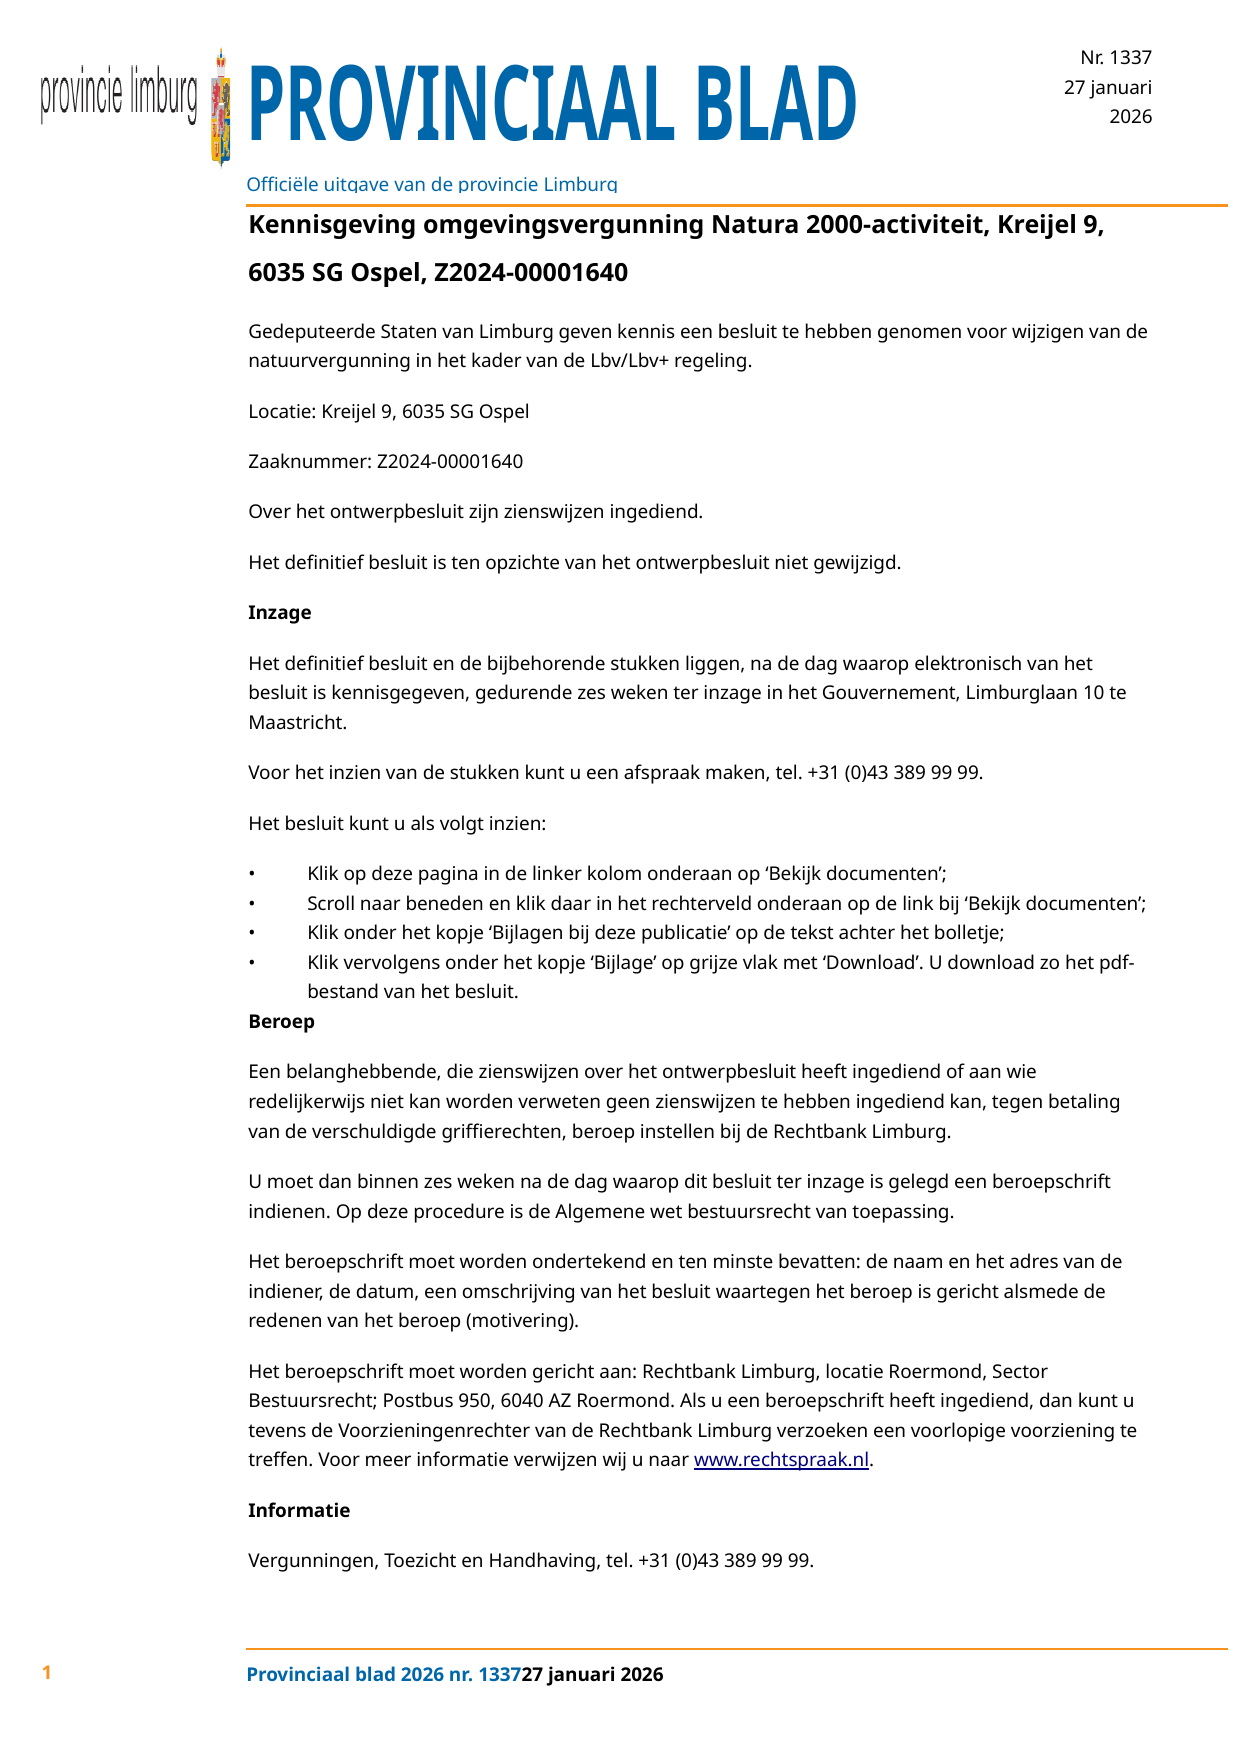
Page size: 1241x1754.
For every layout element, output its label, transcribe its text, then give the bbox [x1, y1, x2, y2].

text Beroep [248, 1008, 1152, 1034]
list Klik vervolgens onder het kopje ‘Bijlage’ op grijze vlak met ‘Download’. U download zo het pdf-bestand van het besluit. [248, 949, 1152, 1004]
text Locatie: Kreijel 9, 6035 SG Ospel [248, 398, 1152, 424]
text Het besluit kunt u als volgt inzien: [248, 810, 1152, 836]
text Inzage [248, 599, 1152, 625]
text Het beroepschrift moet worden gericht aan: Rechtbank Limburg, locatie Roermond, Sector Bestuursrecht; Postbus 950, 6040 AZ Roermond. Als u een beroepschrift heeft ingediend, dan kunt u tevens de Voorzieningenrechter van de Rechtbank Limburg verzoeken een voorlopige voorziening te treffen. Voor meer informatie verwijzen wij u naar www.rechtspraak.nl. [248, 1358, 1152, 1472]
picture [41, 47, 231, 172]
text Over het ontwerpbesluit zijn zienswijzen ingediend. [248, 499, 1152, 524]
text Vergunningen, Toezicht en Handhaving, tel. +31 (0)43 389 99 99. [248, 1547, 1152, 1573]
text Voor het inzien van de stukken kunt u een afspraak maken, tel. +31 (0)43 389 99 99. [248, 759, 1152, 785]
text Zaaknummer: Z2024-00001640 [248, 448, 1152, 474]
list Scroll naar beneden en klik daar in het rechterveld onderaan op de link bij ‘Bekijk documenten’; [248, 890, 1152, 916]
text Een belanghebbende, die zienswijzen over het ontwerpbesluit heeft ingediend of aan wie redelijkerwijs niet kan worden verweten geen zienswijzen te hebben ingediend kan, tegen betaling van de verschuldigde griffierechten, beroep instellen bij de Rechtbank Limburg. [248, 1059, 1152, 1144]
text Kennisgeving omgevingsvergunning Natura 2000-activiteit, Kreijel 9, 6035 SG Ospel, Z2024-00001640 [248, 207, 1152, 288]
text U moet dan binnen zes weken na de dag waarop dit besluit ter inzage is gelegd een beroepschrift indienen. Op deze procedure is de Algemene wet bestuursrecht van toepassing. [248, 1168, 1152, 1224]
list Klik onder het kopje ‘Bijlagen bij deze publicatie’ op de tekst achter het bolletje; [248, 919, 1152, 945]
text Het beroepschrift moet worden ondertekend en ten minste bevatten: de naam en het adres van de indiener, de datum, een omschrijving van het besluit waartegen het beroep is gericht alsmede de redenen van het beroep (motivering). [248, 1248, 1152, 1333]
text Informatie [248, 1497, 1152, 1523]
list Klik op deze pagina in de linker kolom onderaan op ‘Bekijk documenten’; [248, 860, 1152, 886]
text Gedeputeerde Staten van Limburg geven kennis een besluit te hebben genomen voor wijzigen van de natuurvergunning in het kader van de Lbv/Lbv+ regeling. [248, 318, 1152, 373]
text Het definitief besluit is ten opzichte van het ontwerpbesluit niet gewijzigd. [248, 549, 1152, 575]
text Het definitief besluit en de bijbehorende stukken liggen, na de dag waarop elektronisch van het besluit is kennisgegeven, gedurende zes weken ter inzage in het Gouvernement, Limburglaan 10 te Maastricht. [248, 650, 1152, 735]
